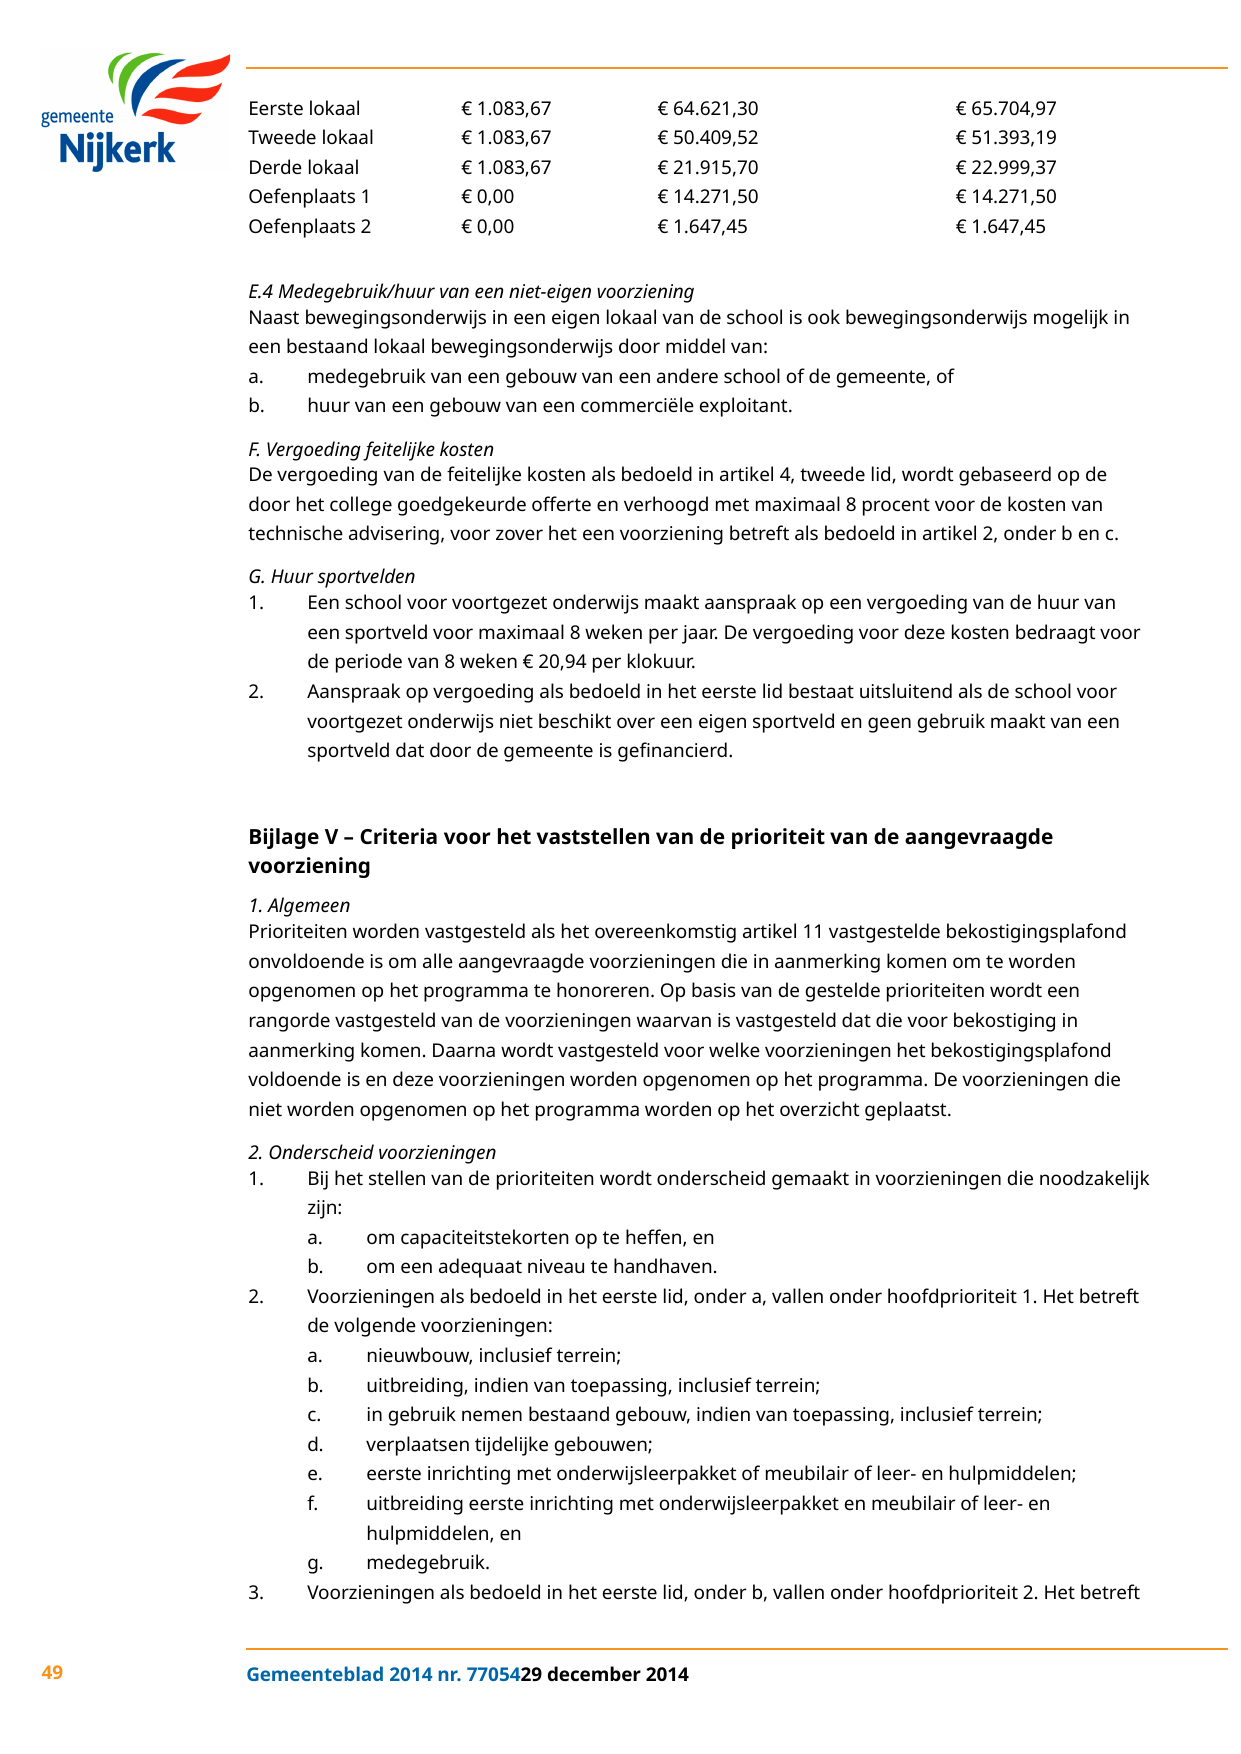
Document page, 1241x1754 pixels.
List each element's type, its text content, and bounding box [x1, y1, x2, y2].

list medegebruik. [307, 1549, 1152, 1575]
list huur van een gebouw van een commerciële exploitant. [248, 393, 1152, 418]
text F. Vergoeding feitelijke kosten [248, 436, 1152, 461]
list om een adequaat niveau te handhaven. [307, 1253, 1152, 1279]
list Voorzieningen als bedoeld in het eerste lid, onder b, vallen onder hoofdprioriteit 2. Het betreft [248, 1579, 1152, 1605]
text Prioriteiten worden vastgesteld als het overeenkomstig artikel 11 vastgestelde bekostigingsplafond onvoldoende is om alle aangevraagde voorzieningen die in aanmerking komen om te worden opgenomen op het programma te honoreren. Op basis van de gestelde prioriteiten wordt een rangorde vastgesteld van de voorzieningen waarvan is vastgesteld dat die voor bekostiging in aanmerking komen. Daarna wordt vastgesteld voor welke voorzieningen het bekostigingsplafond voldoende is en deze voorzieningen worden opgenomen op het programma. De voorzieningen die niet worden opgenomen op het programma worden op het overzicht geplaatst. [248, 918, 1152, 1122]
list medegebruik van een gebouw van een andere school of de gemeente, of [248, 363, 1152, 389]
picture [41, 47, 231, 172]
text Naast bewegingsonderwijs in een eigen lokaal van de school is ook bewegingsonderwijs mogelijk in een bestaand lokaal bewegingsonderwijs door middel van: [248, 304, 1152, 359]
list nieuwbouw, inclusief terrein; [307, 1342, 1152, 1368]
list Een school voor voortgezet onderwijs maakt aanspraak op een vergoeding van de huur van een sportveld voor maximaal 8 weken per jaar. De vergoeding voor deze kosten bedraagt voor de periode van 8 weken € 20,94 per klokuur. [248, 589, 1152, 674]
text De vergoeding van de feitelijke kosten als bedoeld in artikel 4, tweede lid, wordt gebaseerd op de door het college goedgekeurde offerte en verhoogd met maximaal 8 procent voor de kosten van technische advisering, voor zover het een voorziening betreft als bedoeld in artikel 2, onder b en c. [248, 461, 1152, 546]
list Voorzieningen als bedoeld in het eerste lid, onder a, vallen onder hoofdprioriteit 1. Het betreft de volgende voorzieningen: [248, 1283, 1152, 1338]
text 2. Onderscheid voorzieningen [248, 1139, 1152, 1165]
list uitbreiding, indien van toepassing, inclusief terrein; [307, 1372, 1152, 1398]
list uitbreiding eerste inrichting met onderwijsleerpakket en meubilair of leer- en hulpmiddelen, en [307, 1490, 1152, 1546]
table_cell Eerste lokaal Tweede lokaal Derde lokaal Oefenplaats 1 Oefenplaats 2 [248, 95, 461, 239]
list eerste inrichting met onderwijsleerpakket of meubilair of leer- en hulpmiddelen; [307, 1461, 1152, 1486]
table_cell € 65.704,97 € 51.393,19 € 22.999,37 € 14.271,50 € 1.647,45 [956, 95, 1152, 239]
text G. Huur sportvelden [248, 564, 1152, 589]
table_cell € 1.083,67 € 1.083,67 € 1.083,67 € 0,00 € 0,00 [461, 95, 657, 239]
list verplaatsen tijdelijke gebouwen; [307, 1431, 1152, 1457]
text E.4 Medegebruik/huur van een niet-eigen voorziening [248, 278, 1152, 304]
list Aanspraak op vergoeding als bedoeld in het eerste lid bestaat uitsluitend als de school voor voortgezet onderwijs niet beschikt over een eigen sportveld en geen gebruik maakt van een sportveld dat door de gemeente is gefinancierd. [248, 678, 1152, 763]
list Bij het stellen van de prioriteiten wordt onderscheid gemaakt in voorzieningen die noodzakelijk zijn: [248, 1165, 1152, 1220]
text 1. Algemeen [248, 893, 1152, 918]
list in gebruik nemen bestaand gebouw, indien van toepassing, inclusief terrein; [307, 1401, 1152, 1427]
table_cell € 64.621,30 € 50.409,52 € 21.915,70 € 14.271,50 € 1.647,45 [657, 95, 956, 239]
text Bijlage V – Criteria voor het vaststellen van de prioriteit van de aangevraagde voorziening [248, 822, 1152, 879]
list om capaciteitstekorten op te heffen, en [307, 1224, 1152, 1250]
